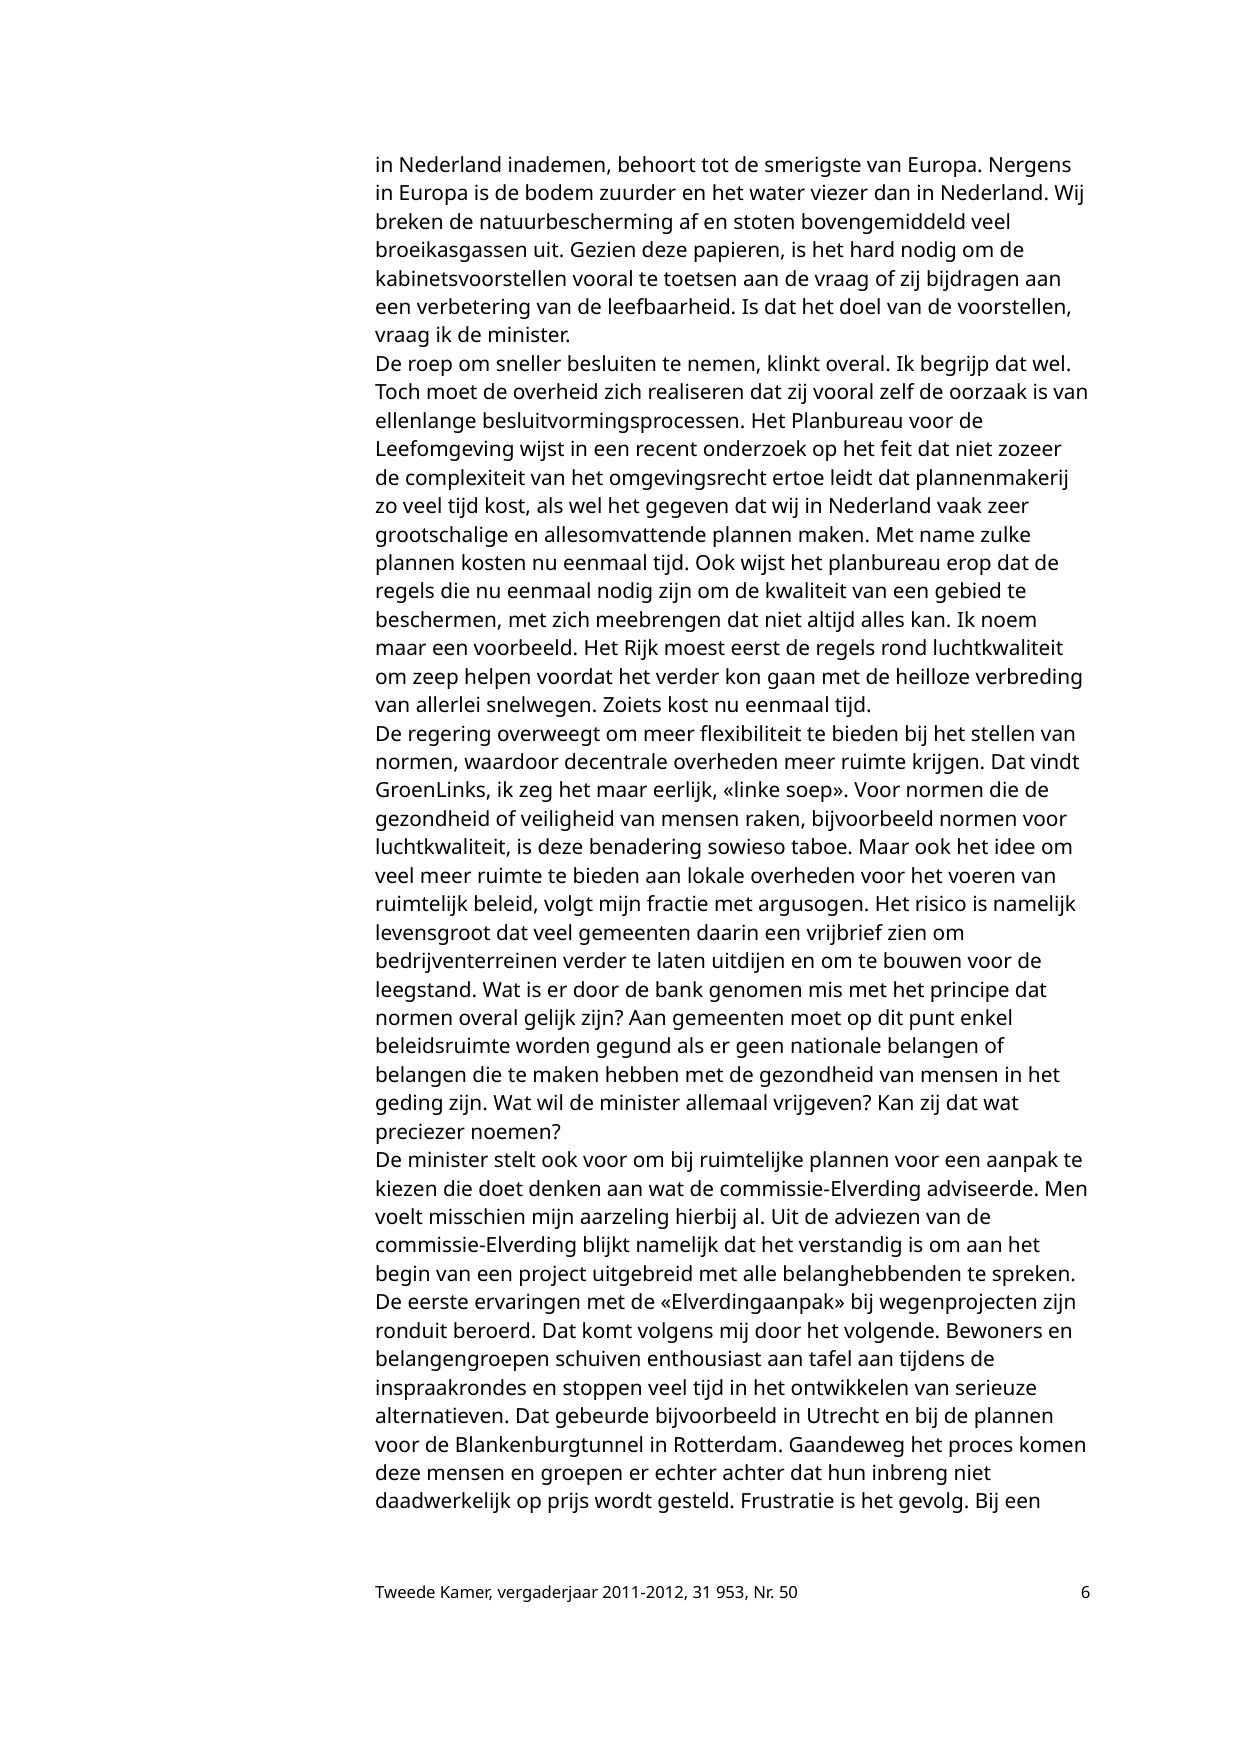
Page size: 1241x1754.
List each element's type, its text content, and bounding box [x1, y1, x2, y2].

text in Nederland inademen, behoort tot de smerigste van Europa. Nergens in Europa is de bodem zuurder en het water viezer dan in Nederland. Wij breken de natuurbescherming af en stoten bovengemiddeld veel broeikasgassen uit. Gezien deze papieren, is het hard nodig om de kabinetsvoorstellen vooral te toetsen aan de vraag of zij bijdragen aan een verbetering van de leefbaarheid. Is dat het doel van de voorstellen, vraag ik de minister. [375, 150, 1090, 349]
text De minister stelt ook voor om bij ruimtelijke plannen voor een aanpak te kiezen die doet denken aan wat de commissie-Elverding adviseerde. Men voelt misschien mijn aarzeling hierbij al. Uit de adviezen van de commissie-Elverding blijkt namelijk dat het verstandig is om aan het begin van een project uitgebreid met alle belanghebbenden te spreken. De eerste ervaringen met de «Elverdingaanpak» bij wegenprojecten zijn ronduit beroerd. Dat komt volgens mij door het volgende. Bewoners en belangengroepen schuiven enthousiast aan tafel aan tijdens de inspraakrondes en stoppen veel tijd in het ontwikkelen van serieuze alternatieven. Dat gebeurde bijvoorbeeld in Utrecht en bij de plannen voor de Blankenburgtunnel in Rotterdam. Gaandeweg het proces komen deze mensen en groepen er echter achter dat hun inbreng niet daadwerkelijk op prijs wordt gesteld. Frustratie is het gevolg. Bij een [375, 1145, 1090, 1515]
text De roep om sneller besluiten te nemen, klinkt overal. Ik begrijp dat wel. Toch moet de overheid zich realiseren dat zij vooral zelf de oorzaak is van ellenlange besluitvormingsprocessen. Het Planbureau voor de Leefomgeving wijst in een recent onderzoek op het feit dat niet zozeer de complexiteit van het omgevingsrecht ertoe leidt dat plannenmakerij zo veel tijd kost, als wel het gegeven dat wij in Nederland vaak zeer grootschalige en allesomvattende plannen maken. Met name zulke plannen kosten nu eenmaal tijd. Ook wijst het planbureau erop dat de regels die nu eenmaal nodig zijn om de kwaliteit van een gebied te beschermen, met zich meebrengen dat niet altijd alles kan. Ik noem maar een voorbeeld. Het Rijk moest eerst de regels rond luchtkwaliteit om zeep helpen voordat het verder kon gaan met de heilloze verbreding van allerlei snelwegen. Zoiets kost nu eenmaal tijd. [375, 349, 1090, 719]
text De regering overweegt om meer flexibiliteit te bieden bij het stellen van normen, waardoor decentrale overheden meer ruimte krijgen. Dat vindt GroenLinks, ik zeg het maar eerlijk, «linke soep». Voor normen die de gezondheid of veiligheid van mensen raken, bijvoorbeeld normen voor luchtkwaliteit, is deze benadering sowieso taboe. Maar ook het idee om veel meer ruimte te bieden aan lokale overheden voor het voeren van ruimtelijk beleid, volgt mijn fractie met argusogen. Het risico is namelijk levensgroot dat veel gemeenten daarin een vrijbrief zien om bedrijventerreinen verder te laten uitdijen en om te bouwen voor de leegstand. Wat is er door de bank genomen mis met het principe dat normen overal gelijk zijn? Aan gemeenten moet op dit punt enkel beleidsruimte worden gegund als er geen nationale belangen of belangen die te maken hebben met de gezondheid van mensen in het geding zijn. Wat wil de minister allemaal vrijgeven? Kan zij dat wat preciezer noemen? [375, 719, 1090, 1145]
